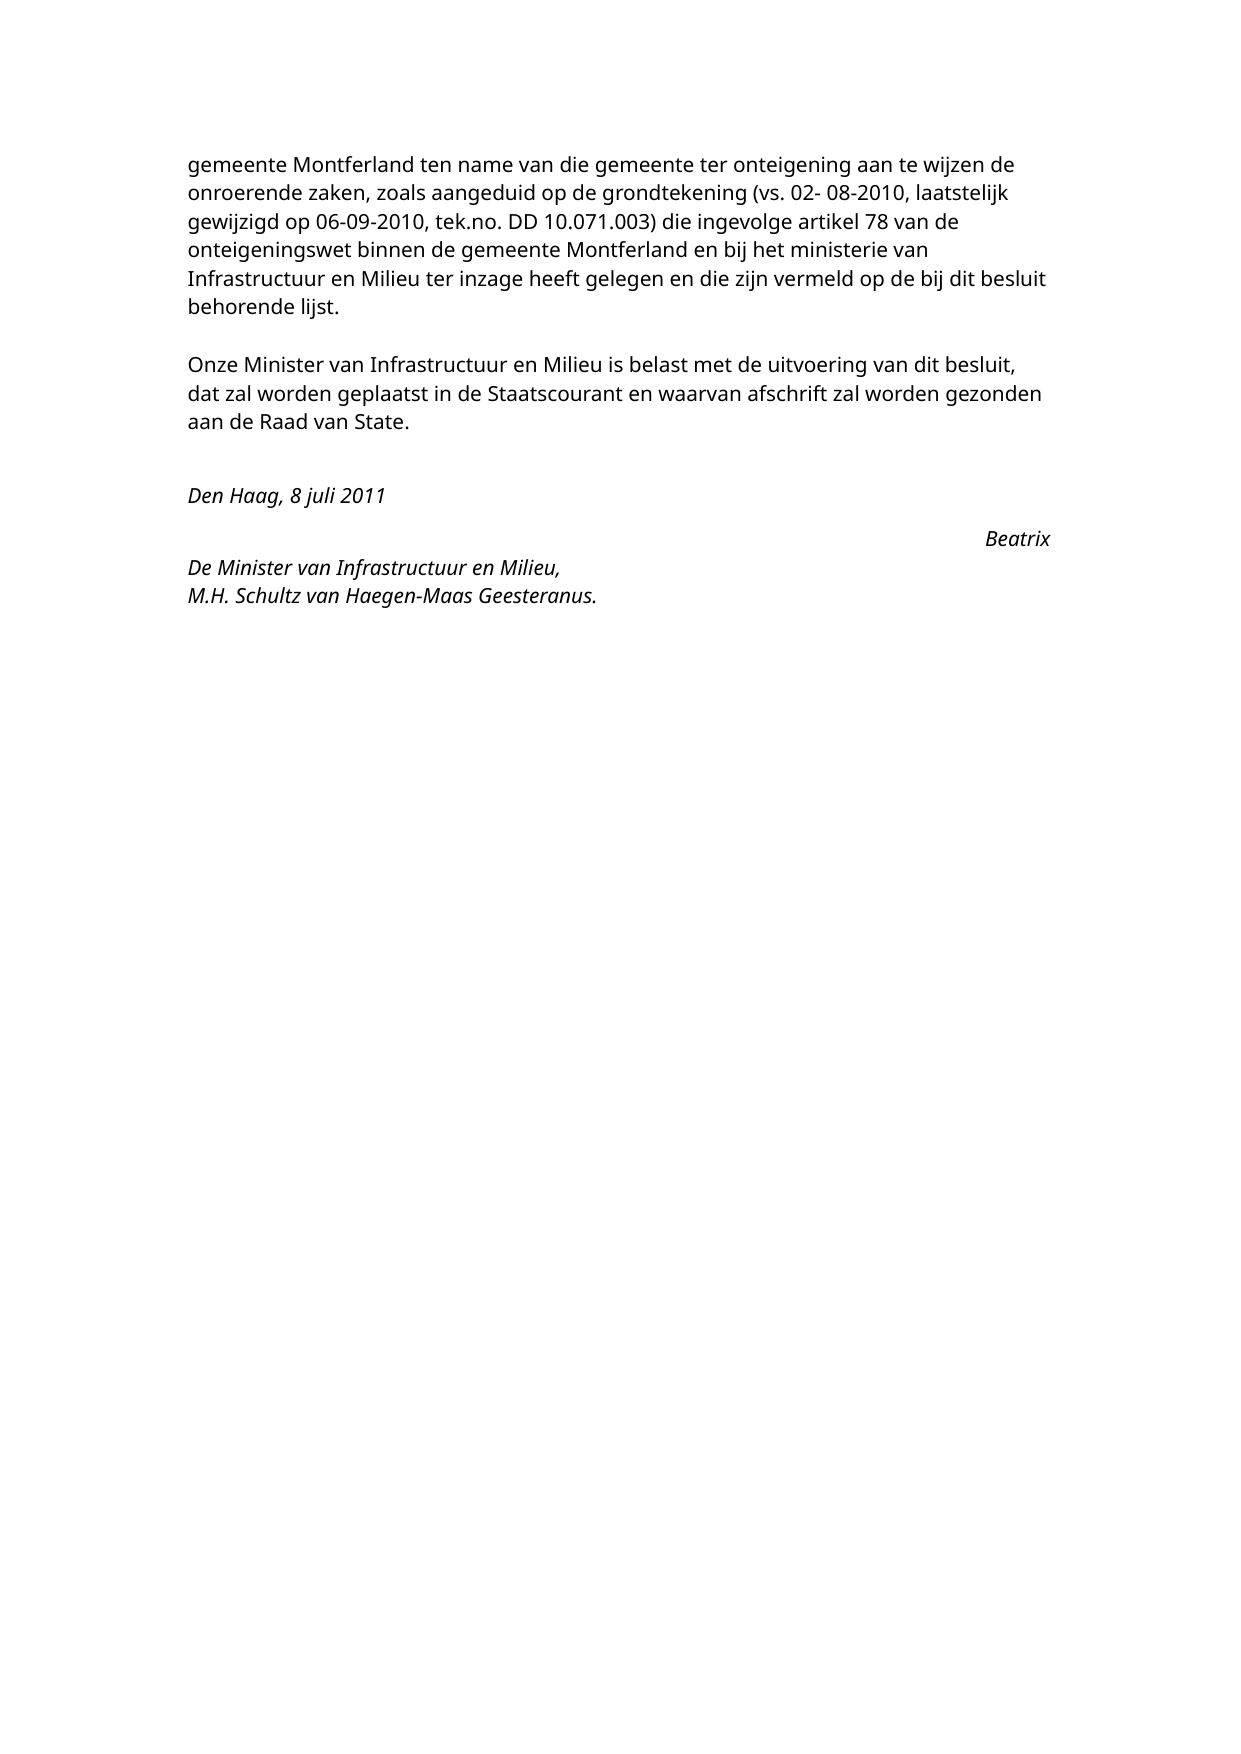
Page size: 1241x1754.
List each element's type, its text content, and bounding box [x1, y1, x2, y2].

text Beatrix [187, 524, 1053, 553]
text gemeente Montferland ten name van die gemeente ter onteigening aan te wijzen de onroerende zaken, zoals aangeduid op de grondtekening (vs. 02- 08-2010, laatstelijk gewijzigd op 06-09-2010, tek.no. DD 10.071.003) die ingevolge artikel 78 van de onteigeningswet binnen de gemeente Montferland en bij het ministerie van Infrastructuur en Milieu ter inzage heeft gelegen en die zijn vermeld op de bij dit besluit behorende lijst. [187, 150, 1053, 321]
text Den Haag, 8 juli 2011 [187, 481, 1053, 509]
text De Minister van Infrastructuur en Milieu, [187, 553, 1053, 581]
text Onze Minister van Infrastructuur en Milieu is belast met de uitvoering van dit besluit, dat zal worden geplaatst in de Staatscourant en waarvan afschrift zal worden gezonden aan de Raad van State. [187, 351, 1053, 436]
text M.H. Schultz van Haegen-Maas Geesteranus. [187, 581, 1053, 610]
